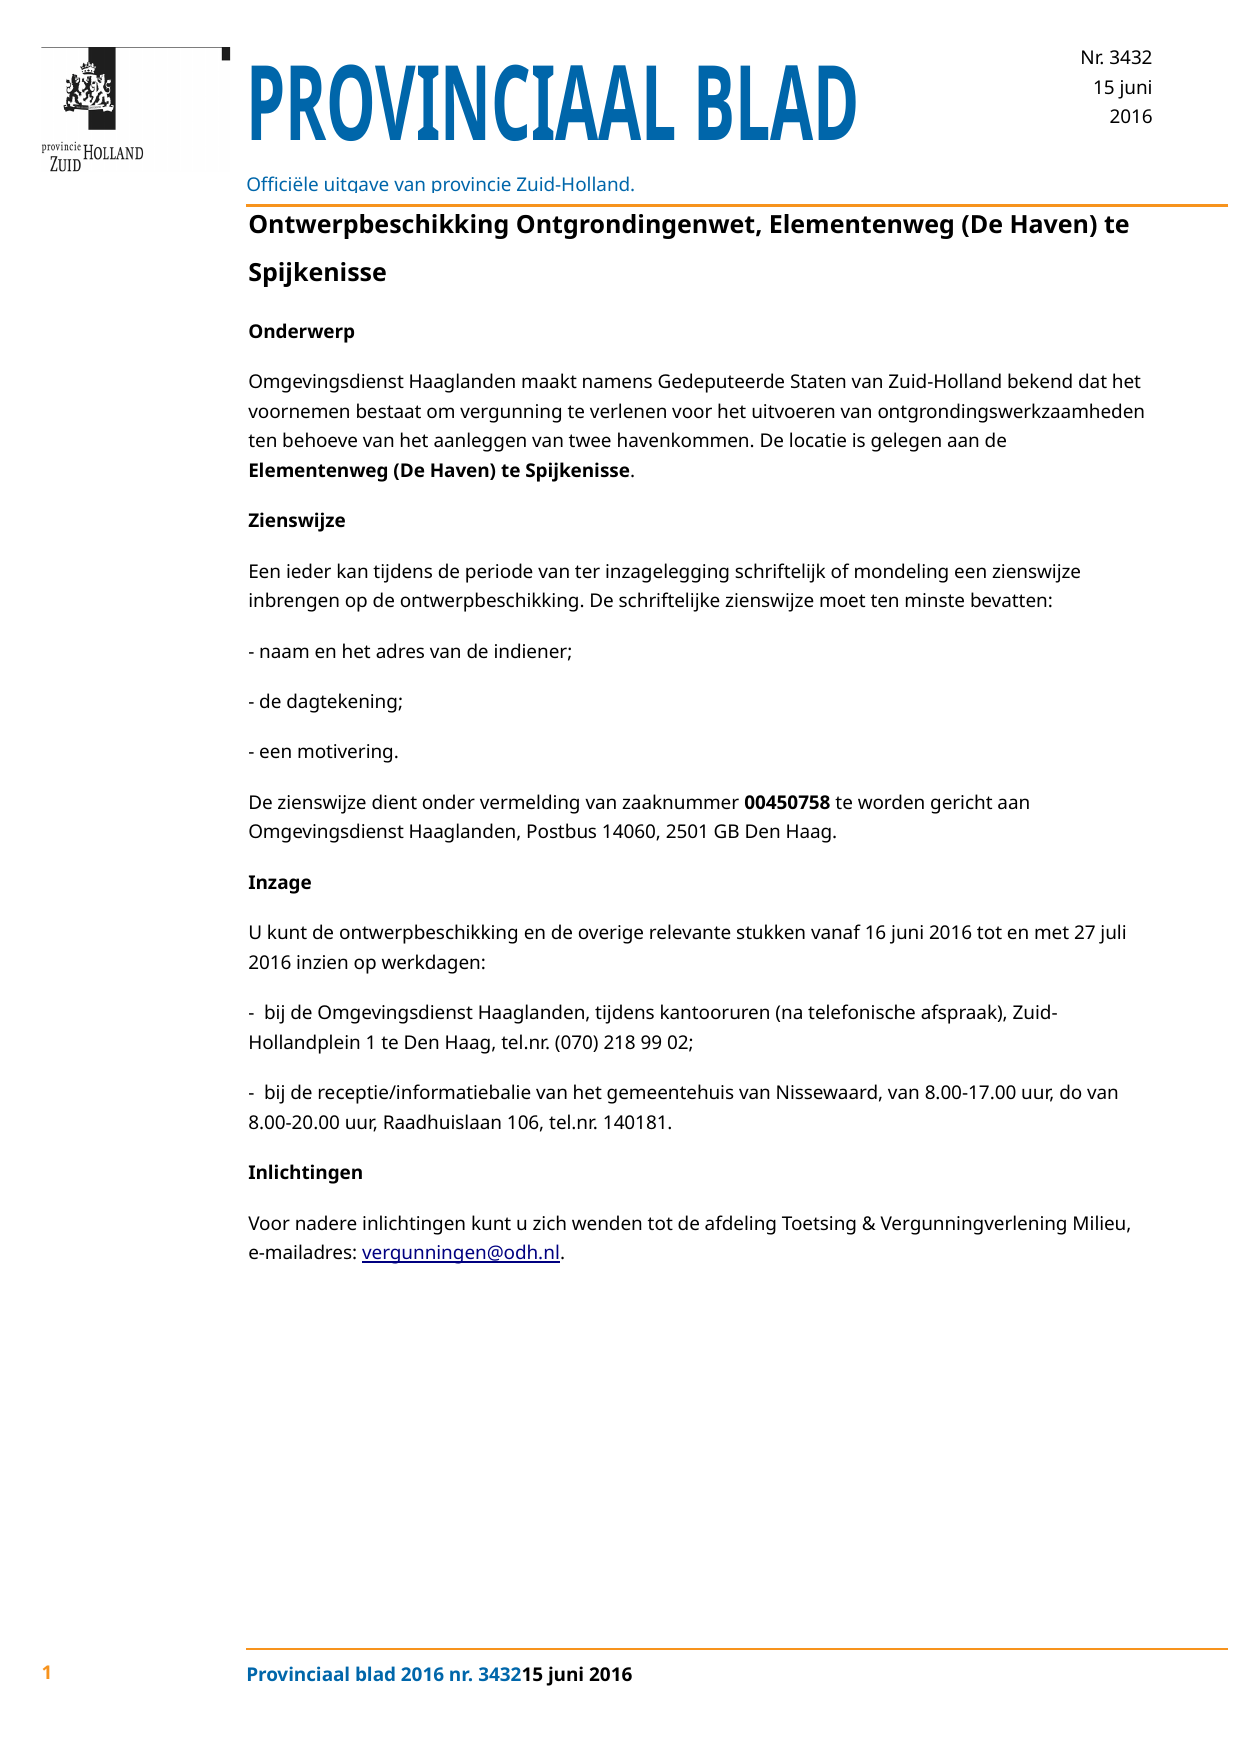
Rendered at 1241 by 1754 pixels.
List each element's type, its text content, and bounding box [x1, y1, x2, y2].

text - bij de receptie/informatiebalie van het gemeentehuis van Nissewaard, van 8.00-17.00 uur, do van 8.00-20.00 uur, Raadhuislaan 106, tel.nr. 140181. [248, 1079, 1152, 1135]
text - een motivering. [248, 739, 1152, 764]
picture [41, 47, 231, 172]
text Omgevingsdienst Haaglanden maakt namens Gedeputeerde Staten van Zuid-Holland bekend dat het voornemen bestaat om vergunning te verlenen voor het uitvoeren van ontgrondingswerkzaamheden ten behoeve van het aanleggen van twee havenkommen. De locatie is gelegen aan de Elementenweg (De Haven) te Spijkenisse. [248, 368, 1152, 483]
text Inzage [248, 869, 1152, 895]
text - naam en het adres van de indiener; [248, 638, 1152, 664]
text Voor nadere inlichtingen kunt u zich wenden tot de afdeling Toetsing & Vergunningverlening Milieu, e-mailadres: vergunningen@odh.nl. [248, 1210, 1152, 1265]
text - de dagtekening; [248, 688, 1152, 714]
text Een ieder kan tijdens de periode van ter inzagelegging schriftelijk of mondeling een zienswijze inbrengen op de ontwerpbeschikking. De schriftelijke zienswijze moet ten minste bevatten: [248, 558, 1152, 613]
text U kunt de ontwerpbeschikking en de overige relevante stukken vanaf 16 juni 2016 tot en met 27 juli 2016 inzien op werkdagen: [248, 919, 1152, 975]
text Onderwerp [248, 318, 1152, 344]
text - bij de Omgevingsdienst Haaglanden, tijdens kantooruren (na telefonische afspraak), Zuid-Hollandplein 1 te Den Haag, tel.nr. (070) 218 99 02; [248, 999, 1152, 1055]
text De zienswijze dient onder vermelding van zaaknummer 00450758 te worden gericht aan Omgevingsdienst Haaglanden, Postbus 14060, 2501 GB Den Haag. [248, 789, 1152, 844]
text Ontwerpbeschikking Ontgrondingenwet, Elementenweg (De Haven) te Spijkenisse [248, 207, 1152, 288]
text Inlichtingen [248, 1159, 1152, 1185]
text Zienswijze [248, 507, 1152, 533]
